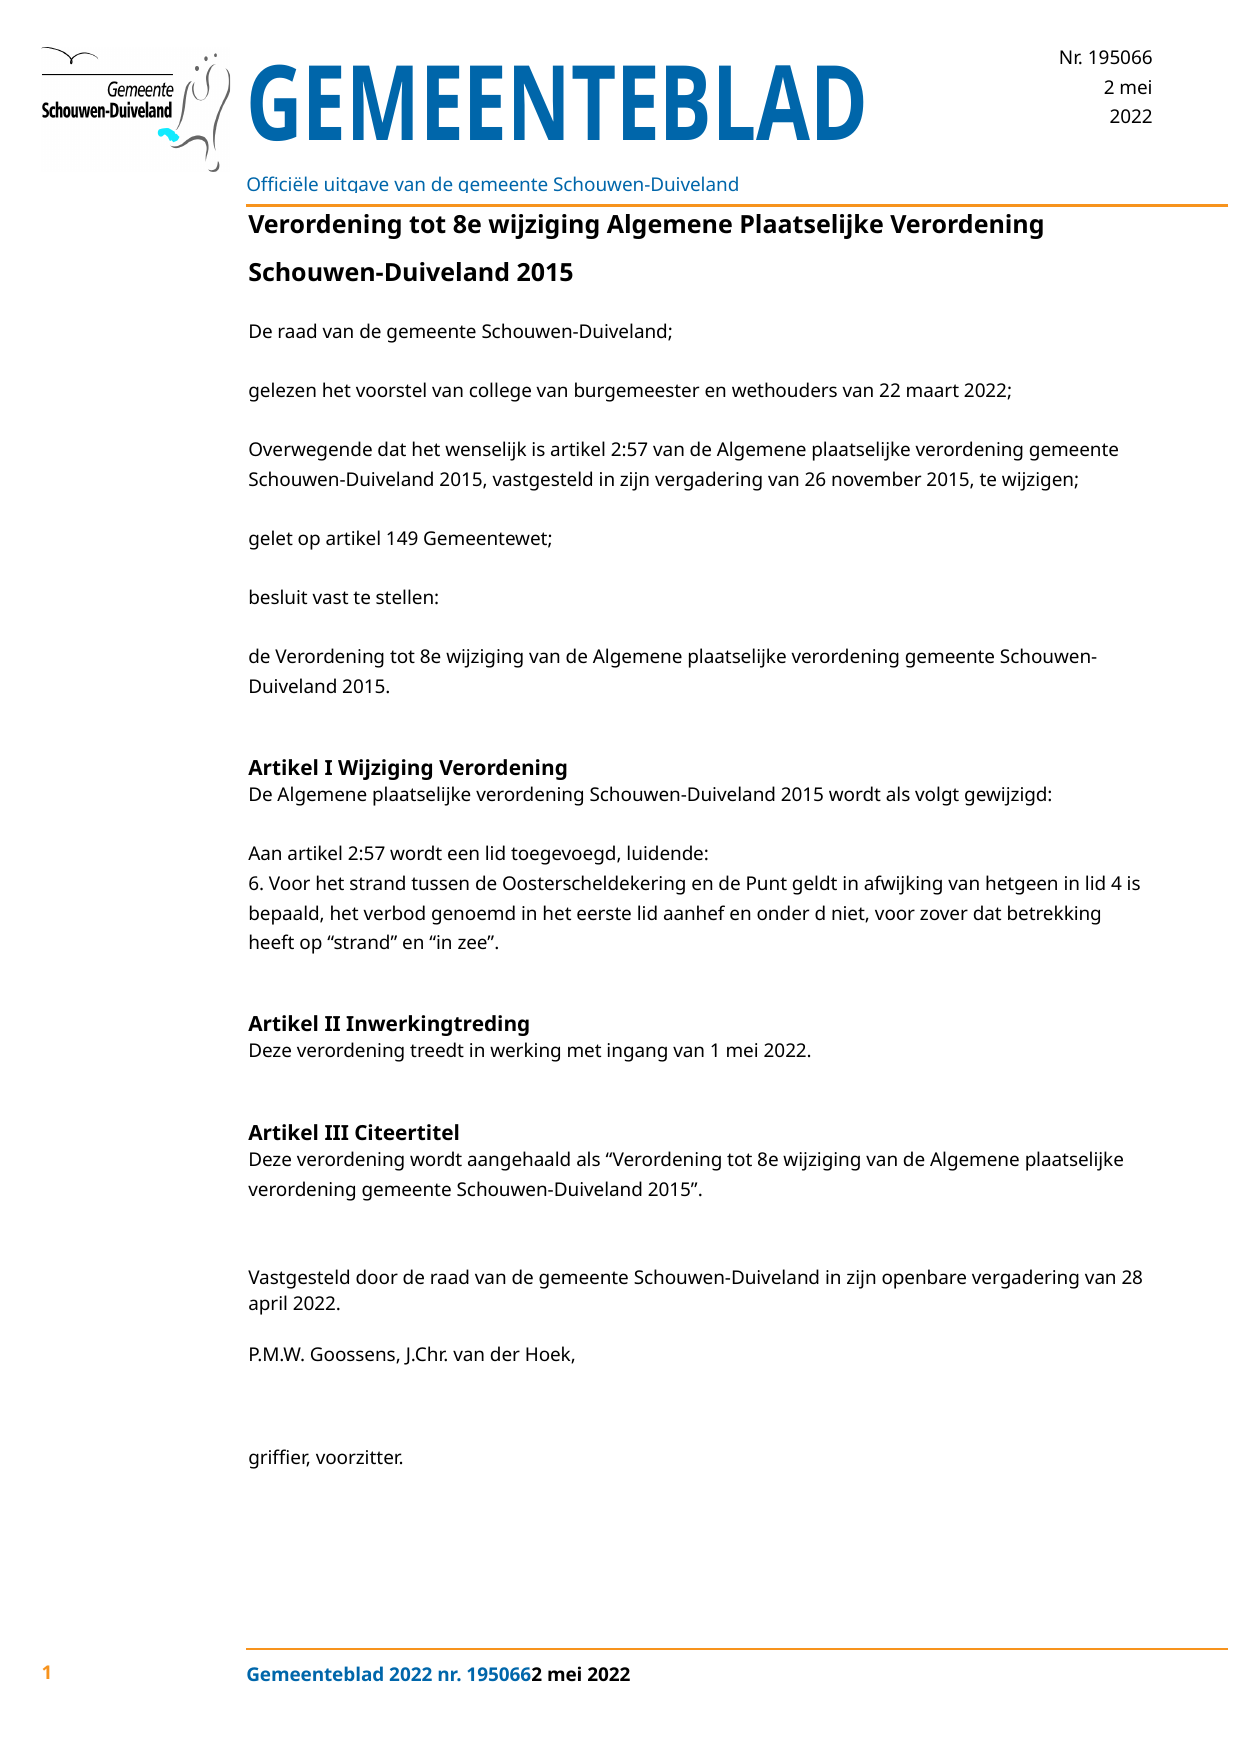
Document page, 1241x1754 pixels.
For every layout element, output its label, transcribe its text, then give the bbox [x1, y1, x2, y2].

text De Algemene plaatselijke verordening Schouwen-Duiveland 2015 wordt als volgt gewijzigd: [248, 781, 1152, 807]
text Deze verordening wordt aangehaald als “Verordening tot 8e wijziging van de Algemene plaatselijke verordening gemeente Schouwen-Duiveland 2015”. [248, 1146, 1152, 1201]
text Artikel III Citeertitel [248, 1118, 1152, 1146]
text De raad van de gemeente Schouwen-Duiveland; [248, 318, 1152, 344]
text Verordening tot 8e wijziging Algemene Plaatselijke Verordening Schouwen-Duiveland 2015 [248, 207, 1152, 288]
text Overwegende dat het wenselijk is artikel 2:57 van de Algemene plaatselijke verordening gemeente Schouwen-Duiveland 2015, vastgesteld in zijn vergadering van 26 november 2015, te wijzigen; [248, 436, 1152, 492]
text griffier, voorzitter. [248, 1444, 1152, 1470]
text Artikel II Inwerkingtreding [248, 1009, 1152, 1038]
text gelet op artikel 149 Gemeentewet; [248, 525, 1152, 551]
text gelezen het voorstel van college van burgemeester en wethouders van 22 maart 2022; [248, 377, 1152, 403]
text Vastgesteld door de raad van de gemeente Schouwen-Duiveland in zijn openbare vergadering van 28 april 2022. [248, 1264, 1152, 1316]
text besluit vast te stellen: [248, 584, 1152, 610]
text de Verordening tot 8e wijziging van de Algemene plaatselijke verordening gemeente Schouwen-Duiveland 2015. [248, 643, 1152, 699]
text Aan artikel 2:57 wordt een lid toegevoegd, luidende: [248, 841, 1152, 866]
picture [41, 47, 231, 172]
text Artikel I Wijziging Verordening [248, 753, 1152, 781]
text Deze verordening treedt in werking met ingang van 1 mei 2022. [248, 1038, 1152, 1063]
text P.M.W. Goossens, J.Chr. van der Hoek, [248, 1342, 1152, 1367]
text 6. Voor het strand tussen de Oosterscheldekering en de Punt geldt in afwijking van hetgeen in lid 4 is bepaald, het verbod genoemd in het eerste lid aanhef en onder d niet, voor zover dat betrekking heeft op “strand” en “in zee”. [248, 870, 1152, 955]
